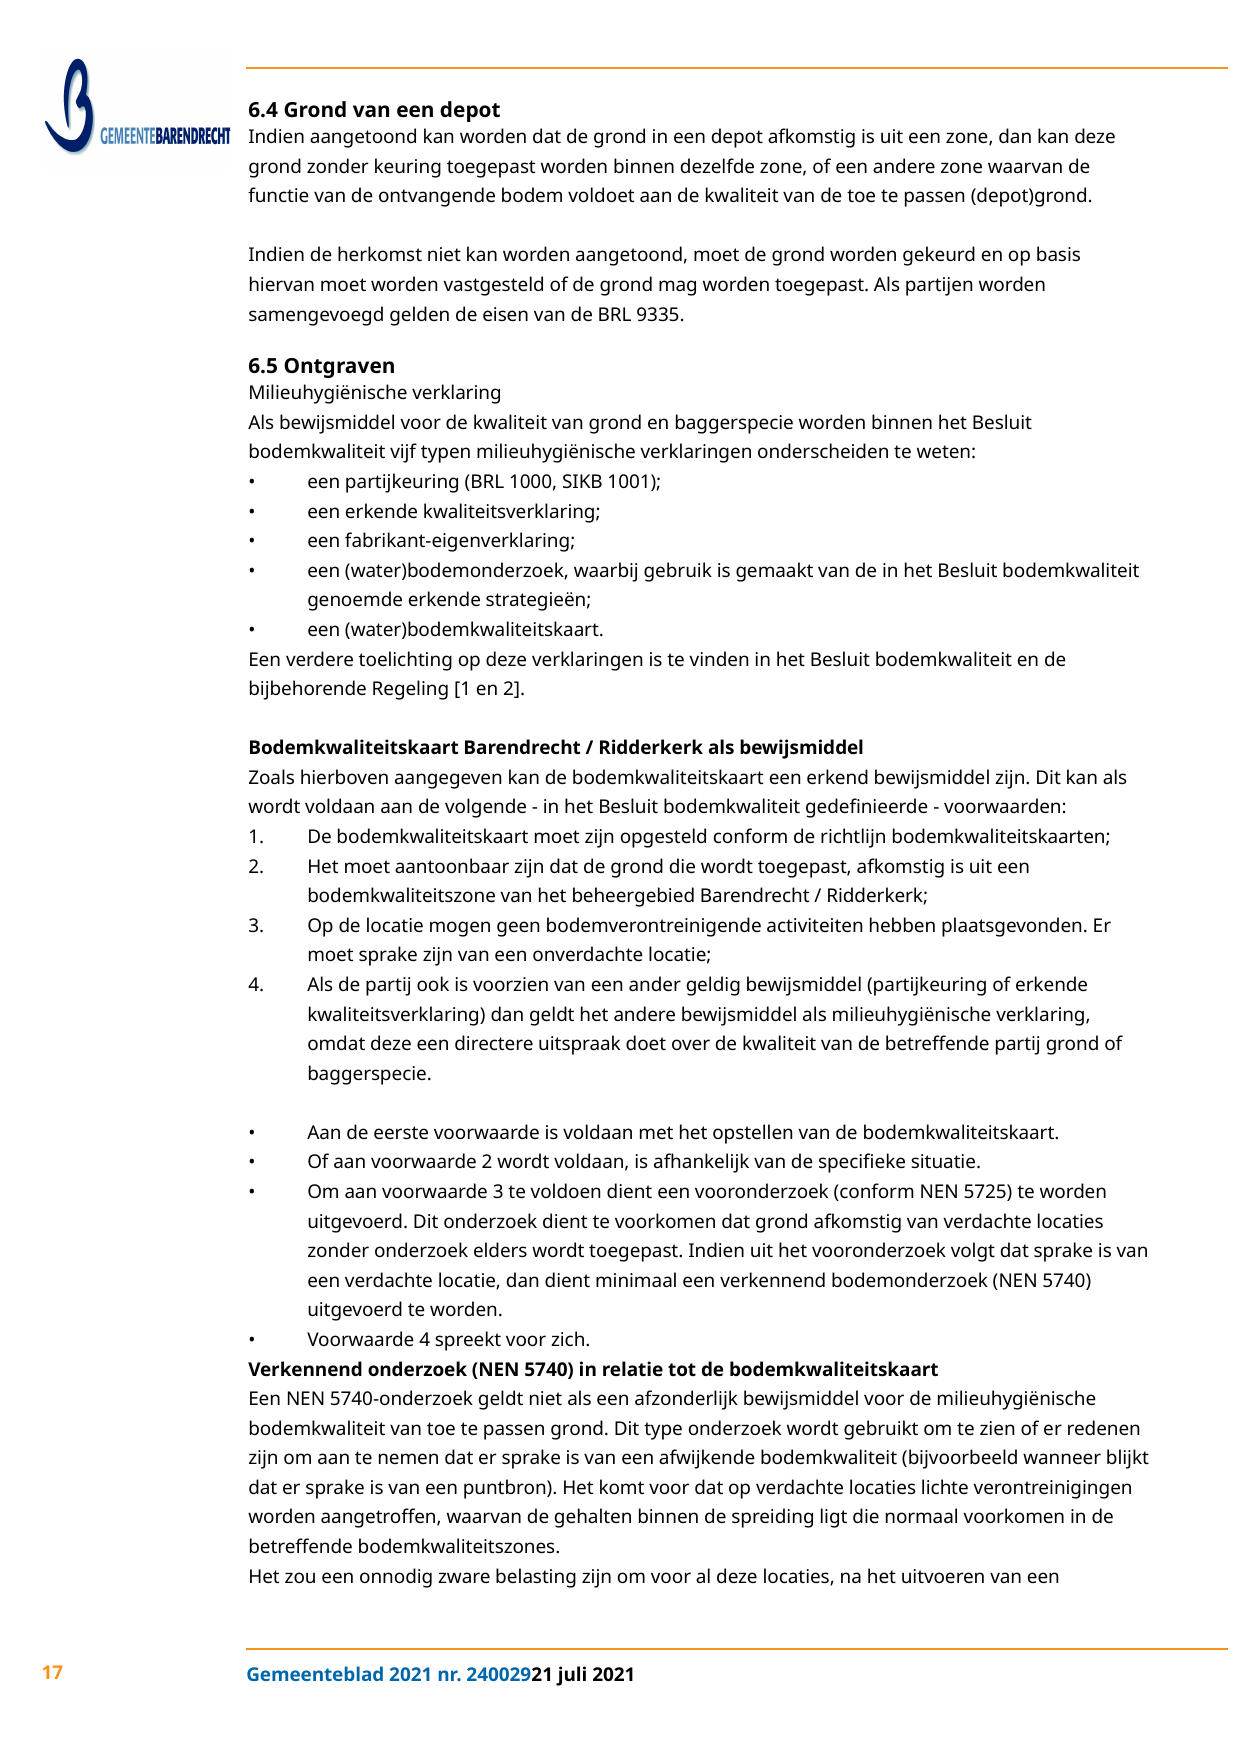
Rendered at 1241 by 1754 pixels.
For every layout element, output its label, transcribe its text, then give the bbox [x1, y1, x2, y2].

text Verkennend onderzoek (NEN 5740) in relatie tot de bodemkwaliteitskaart [248, 1356, 1152, 1382]
text Bodemkwaliteitskaart Barendrecht / Ridderkerk als bewijsmiddel [248, 734, 1152, 760]
list een fabrikant-eigenverklaring; [248, 527, 1152, 553]
text 6.4 Grond van een depot [248, 95, 1152, 123]
list een partijkeuring (BRL 1000, SIKB 1001); [248, 468, 1152, 494]
list een erkende kwaliteitsverklaring; [248, 498, 1152, 524]
text Als bewijsmiddel voor de kwaliteit van grond en baggerspecie worden binnen het Besluit bodemkwaliteit vijf typen milieuhygiënische verklaringen onderscheiden te weten: [248, 409, 1152, 464]
list Voorwaarde 4 spreekt voor zich. [248, 1326, 1152, 1352]
text Indien de herkomst niet kan worden aangetoond, moet de grond worden gekeurd en op basis hiervan moet worden vastgesteld of de grond mag worden toegepast. Als partijen worden samengevoegd gelden de eisen van de BRL 9335. [248, 242, 1152, 326]
picture [41, 47, 231, 172]
list Om aan voorwaarde 3 te voldoen dient een vooronderzoek (conform NEN 5725) te worden uitgevoerd. Dit onderzoek dient te voorkomen dat grond afkomstig van verdachte locaties zonder onderzoek elders wordt toegepast. Indien uit het vooronderzoek volgt dat sprake is van een verdachte locatie, dan dient minimaal een verkennend bodemonderzoek (NEN 5740) uitgevoerd te worden. [248, 1178, 1152, 1322]
list Aan de eerste voorwaarde is voldaan met het opstellen van de bodemkwaliteitskaart. [248, 1119, 1152, 1145]
list een (water)bodemonderzoek, waarbij gebruik is gemaakt van de in het Besluit bodemkwaliteit genoemde erkende strategieën; [248, 557, 1152, 612]
text Een verdere toelichting op deze verklaringen is te vinden in het Besluit bodemkwaliteit en de bijbehorende Regeling [1 en 2]. [248, 646, 1152, 701]
list Als de partij ook is voorzien van een ander geldig bewijsmiddel (partijkeuring of erkende kwaliteitsverklaring) dan geldt het andere bewijsmiddel als milieuhygiënische verklaring, omdat deze een directere uitspraak doet over de kwaliteit van de betreffende partij grond of baggerspecie. [248, 971, 1152, 1086]
text Een NEN 5740-onderzoek geldt niet als een afzonderlijk bewijsmiddel voor de milieuhygiënische bodemkwaliteit van toe te passen grond. Dit type onderzoek wordt gebruikt om te zien of er redenen zijn om aan te nemen dat er sprake is van een afwijkende bodemkwaliteit (bijvoorbeeld wanneer blijkt dat er sprake is van een puntbron). Het komt voor dat op verdachte locaties lichte verontreinigingen worden aangetroffen, waarvan de gehalten binnen de spreiding ligt die normaal voorkomen in de betreffende bodemkwaliteitszones. [248, 1385, 1152, 1559]
list Het moet aantoonbaar zijn dat de grond die wordt toegepast, afkomstig is uit een bodemkwaliteitszone van het beheergebied Barendrecht / Ridderkerk; [248, 853, 1152, 908]
text Zoals hierboven aangegeven kan de bodemkwaliteitskaart een erkend bewijsmiddel zijn. Dit kan als wordt voldaan aan de volgende - in het Besluit bodemkwaliteit gedefinieerde - voorwaarden: [248, 764, 1152, 819]
list een (water)bodemkwaliteitskaart. [248, 616, 1152, 642]
list Of aan voorwaarde 2 wordt voldaan, is afhankelijk van de specifieke situatie. [248, 1149, 1152, 1174]
text Indien aangetoond kan worden dat de grond in een depot afkomstig is uit een zone, dan kan deze grond zonder keuring toegepast worden binnen dezelfde zone, of een andere zone waarvan de functie van de ontvangende bodem voldoet aan de kwaliteit van de toe te passen (depot)grond. [248, 123, 1152, 208]
text Het zou een onnodig zware belasting zijn om voor al deze locaties, na het uitvoeren van een [248, 1563, 1152, 1589]
list Op de locatie mogen geen bodemverontreinigende activiteiten hebben plaatsgevonden. Er moet sprake zijn van een onverdachte locatie; [248, 912, 1152, 967]
text Milieuhygiënische verklaring [248, 379, 1152, 405]
text 6.5 Ontgraven [248, 351, 1152, 379]
list De bodemkwaliteitskaart moet zijn opgesteld conform de richtlijn bodemkwaliteitskaarten; [248, 823, 1152, 849]
